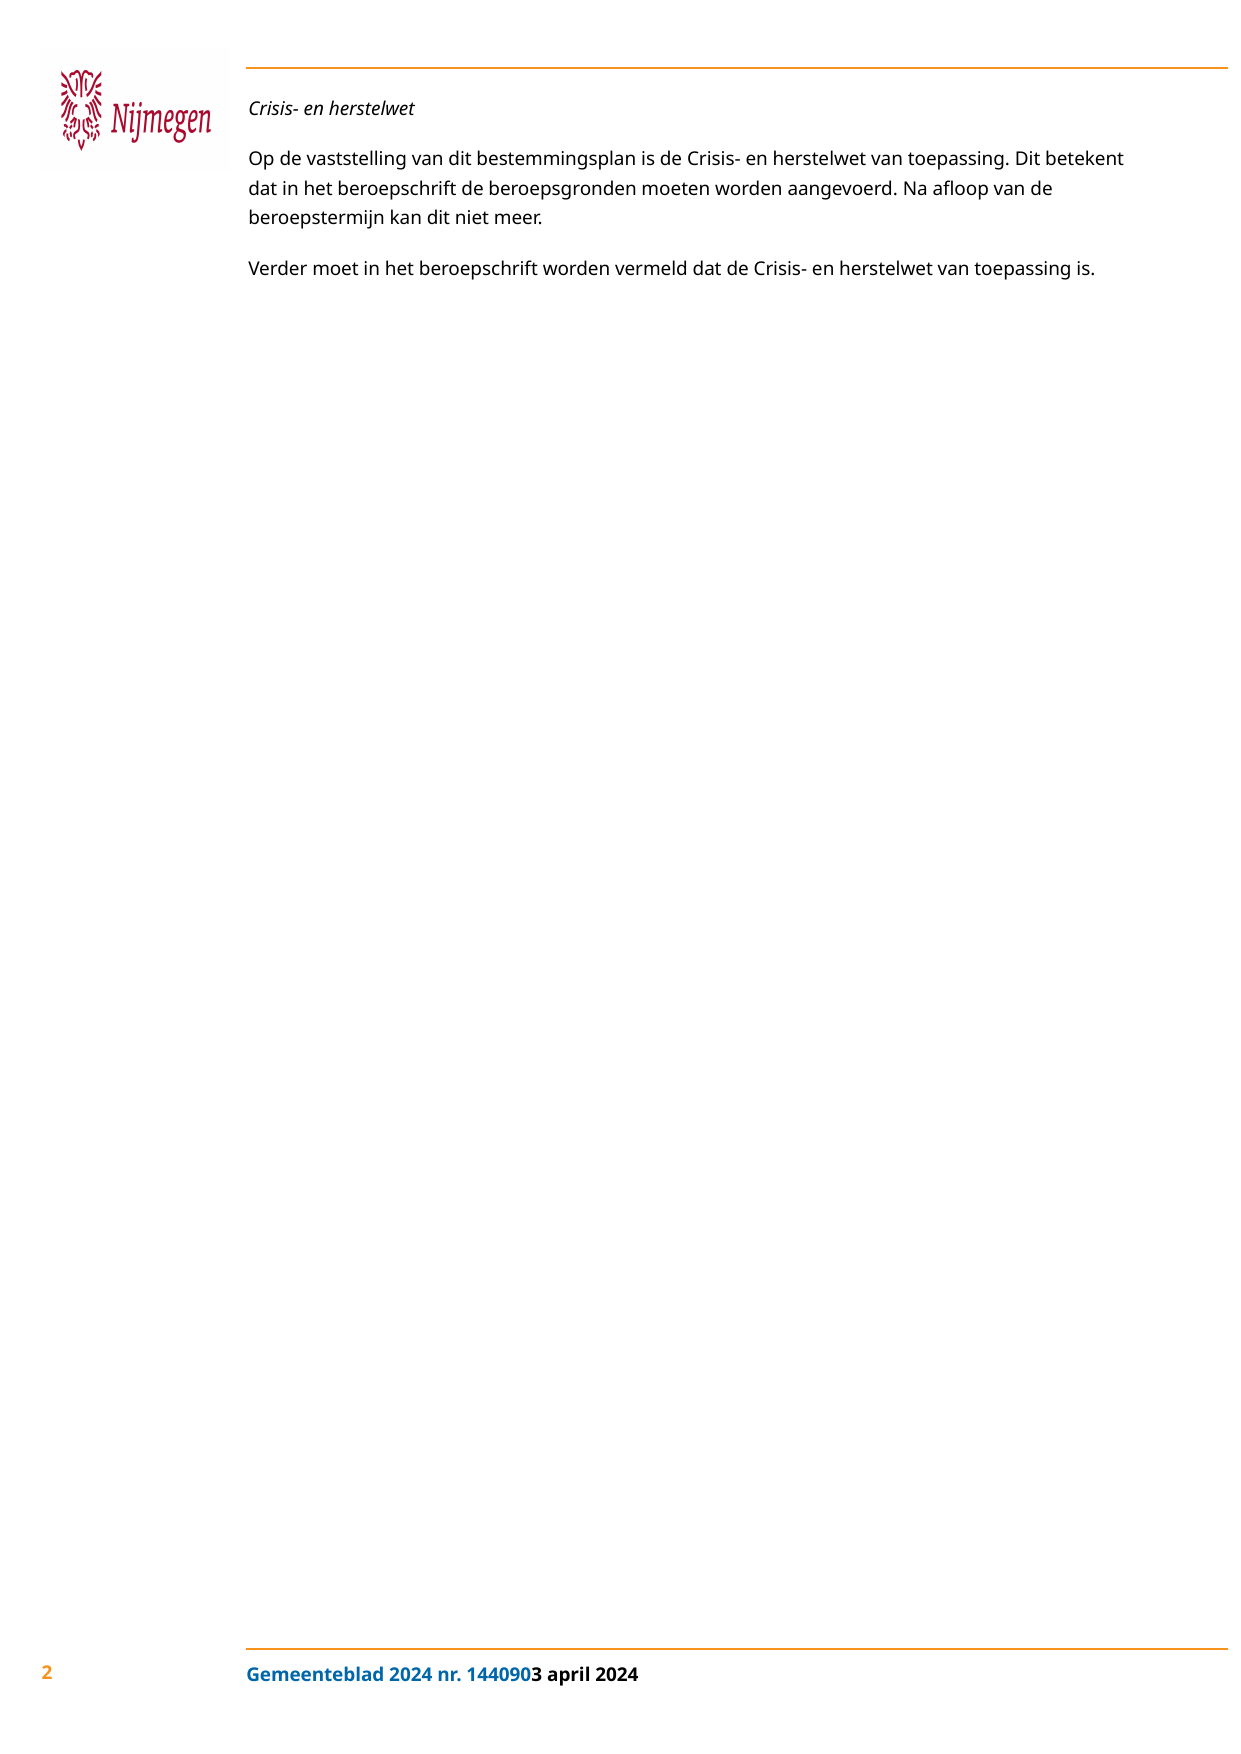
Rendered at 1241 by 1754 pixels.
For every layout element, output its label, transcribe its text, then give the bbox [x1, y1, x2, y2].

text Verder moet in het beroepschrift worden vermeld dat de Crisis- en herstelwet van toepassing is. [248, 255, 1152, 281]
text Crisis- en herstelwet [248, 95, 1152, 121]
picture [41, 47, 231, 172]
text Op de vaststelling van dit bestemmingsplan is de Crisis- en herstelwet van toepassing. Dit betekent dat in het beroepschrift de beroepsgronden moeten worden aangevoerd. Na afloop van de beroepstermijn kan dit niet meer. [248, 145, 1152, 230]
